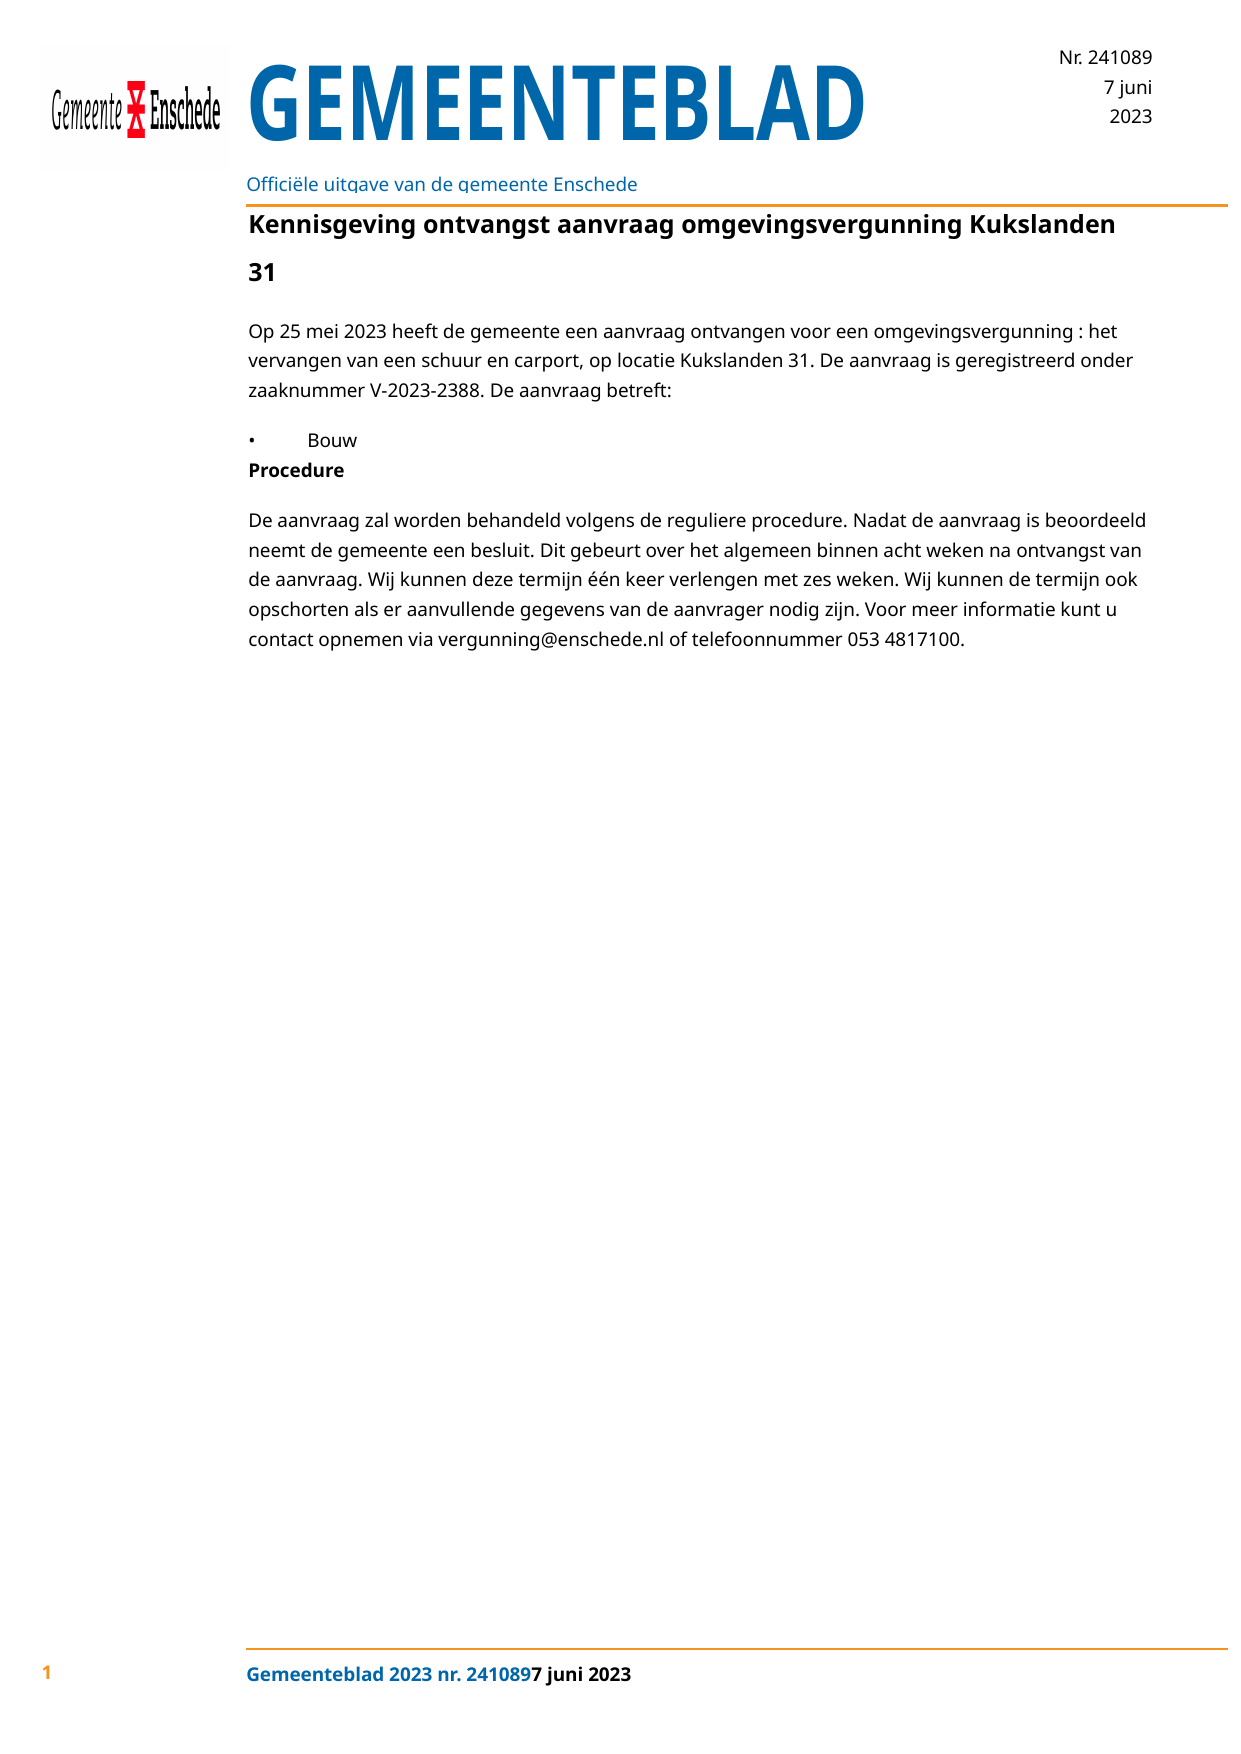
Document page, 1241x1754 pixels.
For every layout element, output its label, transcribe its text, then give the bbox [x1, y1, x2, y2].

picture [41, 47, 231, 172]
list Bouw [248, 427, 1152, 453]
text Procedure [248, 457, 1152, 483]
text Op 25 mei 2023 heeft de gemeente een aanvraag ontvangen voor een omgevingsvergunning : het vervangen van een schuur en carport, op locatie Kukslanden 31. De aanvraag is geregistreerd onder zaaknummer V-2023-2388. De aanvraag betreft: [248, 318, 1152, 403]
text Kennisgeving ontvangst aanvraag omgevingsvergunning Kukslanden 31 [248, 207, 1152, 288]
text De aanvraag zal worden behandeld volgens de reguliere procedure. Nadat de aanvraag is beoordeeld neemt de gemeente een besluit. Dit gebeurt over het algemeen binnen acht weken na ontvangst van de aanvraag. Wij kunnen deze termijn één keer verlengen met zes weken. Wij kunnen de termijn ook opschorten als er aanvullende gegevens van de aanvrager nodig zijn. Voor meer informatie kunt u contact opnemen via vergunning@enschede.nl of telefoonnummer 053 4817100. [248, 507, 1152, 652]
